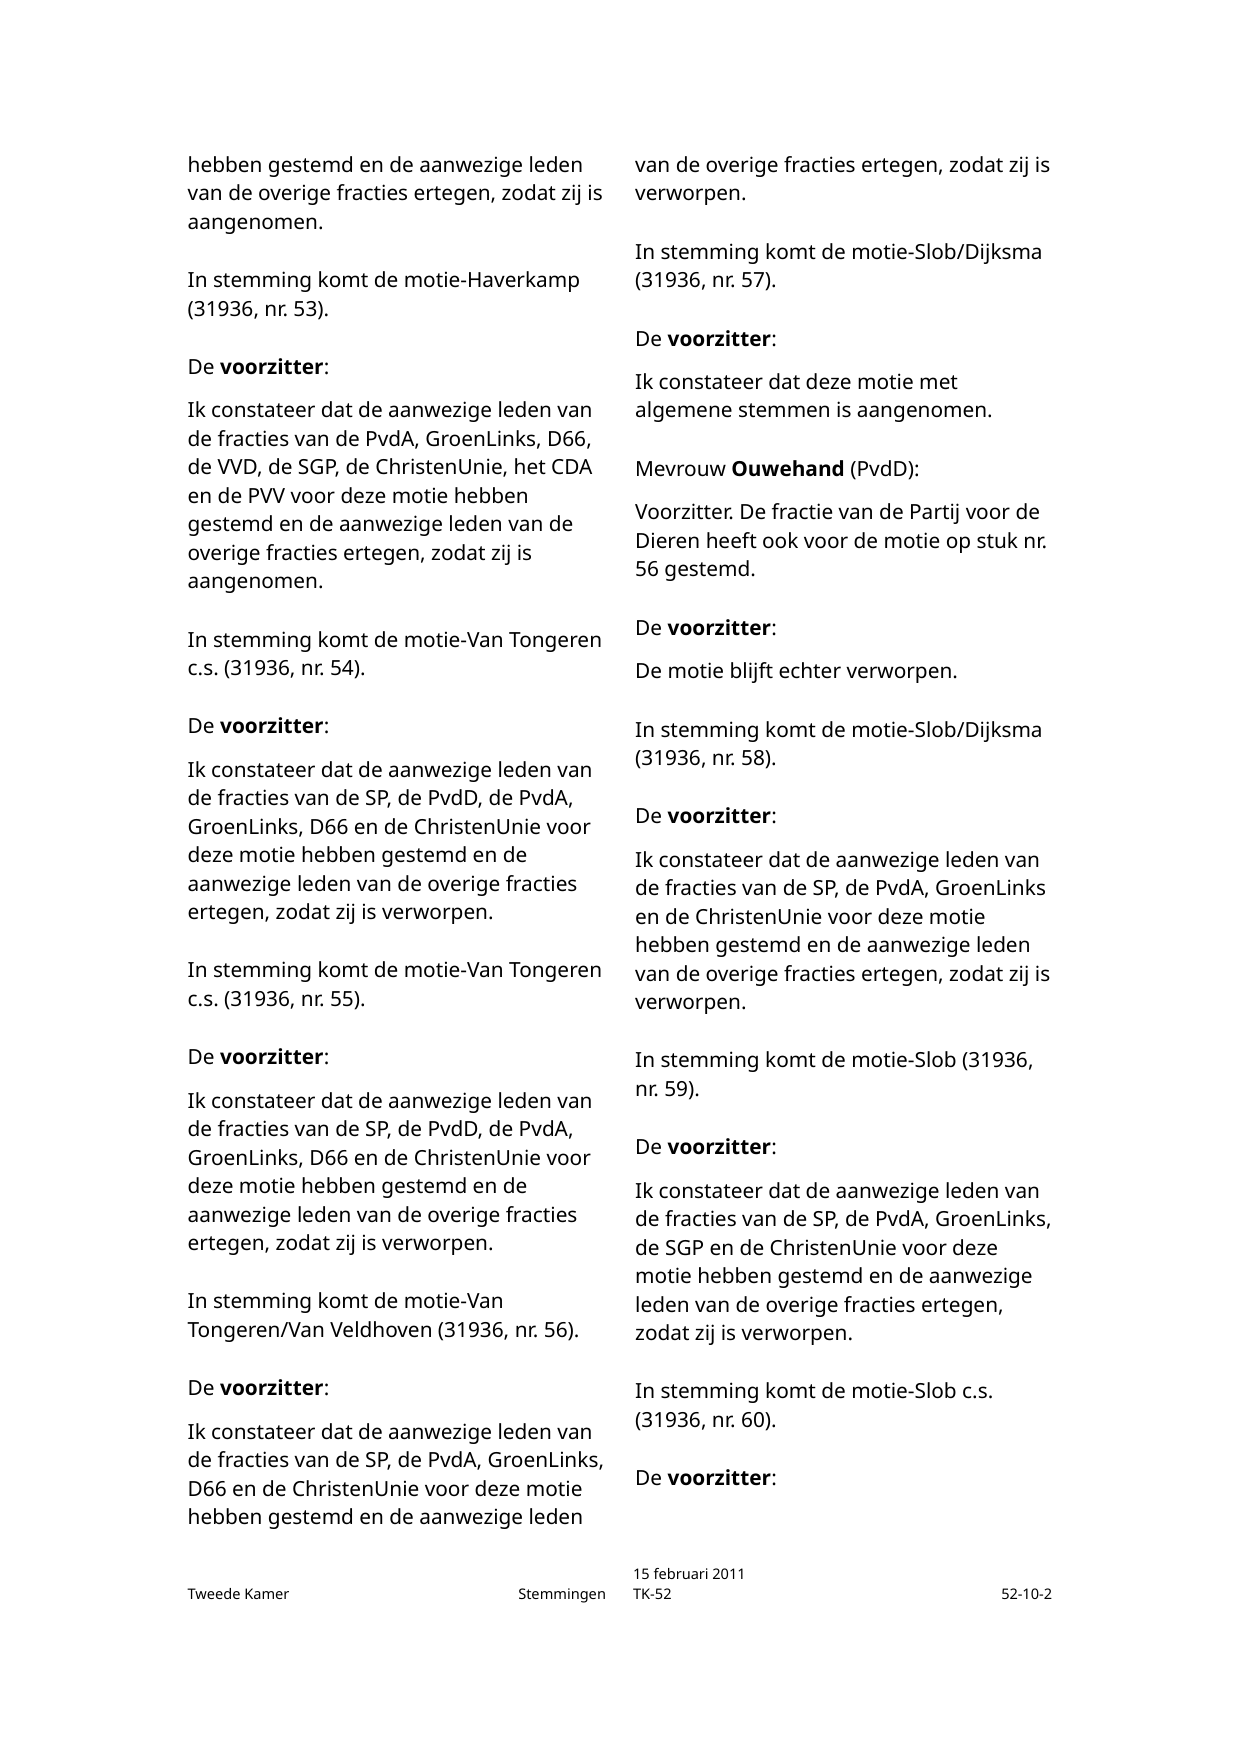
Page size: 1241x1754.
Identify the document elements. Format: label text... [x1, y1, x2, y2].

text In stemming komt de motie-Van Tongeren/Van Veldhoven (31936, nr. 56). [187, 1287, 605, 1343]
text In stemming komt de motie-Van Tongeren c.s. (31936, nr. 55). [187, 956, 605, 1012]
text Mevrouw Ouwehand (PvdD): [635, 454, 1053, 482]
text De voorzitter: [635, 802, 1053, 830]
text Ik constateer dat de aanwezige leden van de fracties van de SP, de PvdA, GroenLinks, D66 en de ChristenUnie voor deze motie hebben gestemd en de aanwezige leden [187, 1417, 605, 1531]
text Ik constateer dat de aanwezige leden van de fracties van de SP, de PvdD, de PvdA, GroenLinks, D66 en de ChristenUnie voor deze motie hebben gestemd en de aanwezige leden van de overige fracties ertegen, zodat zij is verworpen. [187, 755, 605, 926]
text De voorzitter: [187, 712, 605, 740]
text In stemming komt de motie-Slob c.s. (31936, nr. 60). [635, 1377, 1053, 1433]
text In stemming komt de motie-Slob/Dijksma (31936, nr. 58). [635, 715, 1053, 772]
text Ik constateer dat de aanwezige leden van de fracties van de PvdA, GroenLinks, D66, de VVD, de SGP, de ChristenUnie, het CDA en de PVV voor deze motie hebben gestemd en de aanwezige leden van de overige fracties ertegen, zodat zij is aangenomen. [187, 396, 605, 595]
text In stemming komt de motie-Van Tongeren c.s. (31936, nr. 54). [187, 625, 605, 682]
text De voorzitter: [635, 1132, 1053, 1161]
text De voorzitter: [635, 613, 1053, 641]
text De voorzitter: [187, 1042, 605, 1071]
text De voorzitter: [187, 1373, 605, 1402]
text van de overige fracties ertegen, zodat zij is verworpen. [635, 150, 1053, 207]
text De voorzitter: [635, 324, 1053, 352]
text In stemming komt de motie-Slob/Dijksma (31936, nr. 57). [635, 237, 1053, 294]
text Voorzitter. De fractie van de Partij voor de Dieren heeft ook voor de motie op stuk nr. 56 gestemd. [635, 497, 1053, 583]
text Ik constateer dat de aanwezige leden van de fracties van de SP, de PvdA, GroenLinks, de SGP en de ChristenUnie voor deze motie hebben gestemd en de aanwezige leden van de overige fracties ertegen, zodat zij is verworpen. [635, 1176, 1053, 1347]
text Ik constateer dat de aanwezige leden van de fracties van de SP, de PvdA, GroenLinks en de ChristenUnie voor deze motie hebben gestemd en de aanwezige leden van de overige fracties ertegen, zodat zij is verworpen. [635, 845, 1053, 1016]
text De motie blijft echter verworpen. [635, 656, 1053, 685]
text De voorzitter: [635, 1463, 1053, 1492]
text Ik constateer dat deze motie met algemene stemmen is aangenomen. [635, 367, 1053, 424]
text In stemming komt de motie-Slob (31936, nr. 59). [635, 1046, 1053, 1102]
text In stemming komt de motie-Haverkamp (31936, nr. 53). [187, 265, 605, 322]
text Ik constateer dat de aanwezige leden van de fracties van de SP, de PvdD, de PvdA, GroenLinks, D66 en de ChristenUnie voor deze motie hebben gestemd en de aanwezige leden van de overige fracties ertegen, zodat zij is verworpen. [187, 1086, 605, 1257]
text hebben gestemd en de aanwezige leden van de overige fracties ertegen, zodat zij is aangenomen. [187, 150, 605, 235]
text De voorzitter: [187, 352, 605, 381]
